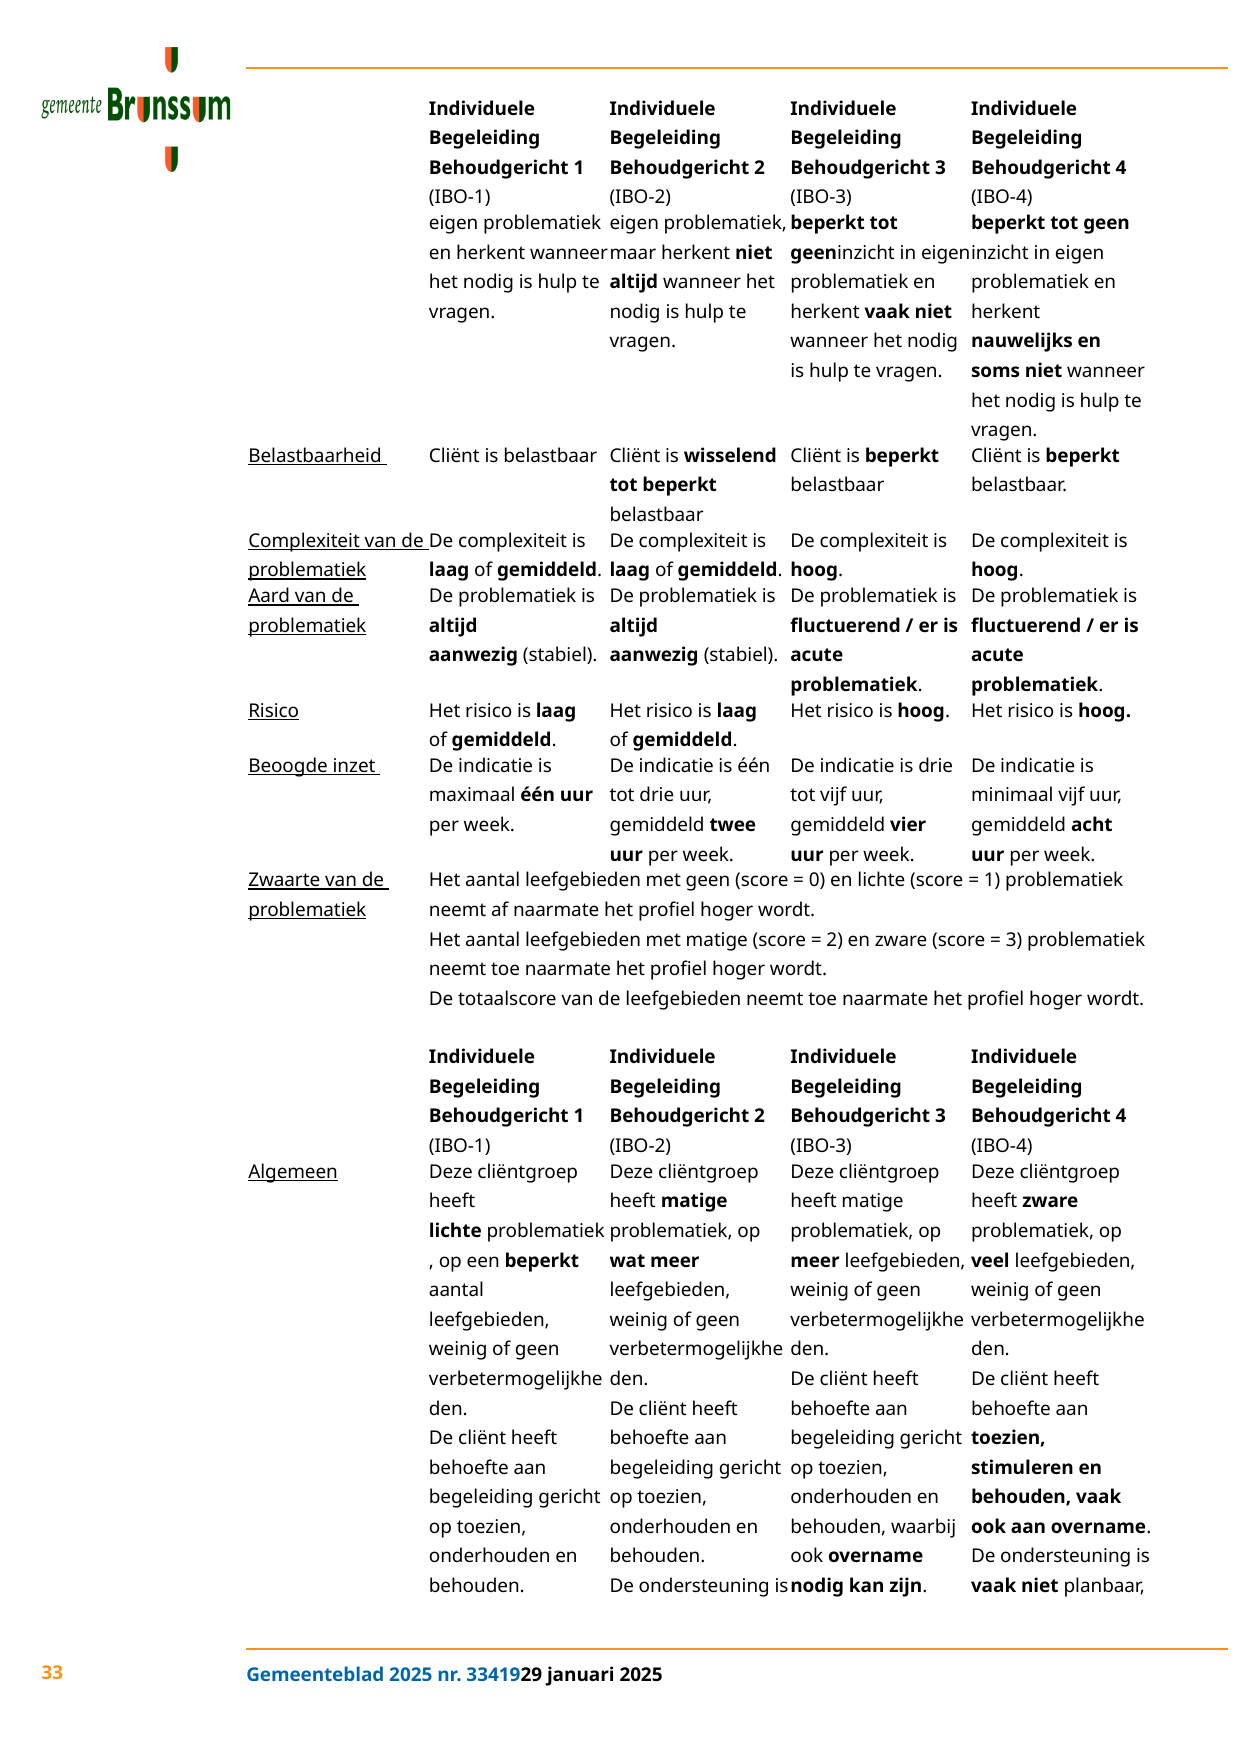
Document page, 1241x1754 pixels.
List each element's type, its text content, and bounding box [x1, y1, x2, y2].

table_cell Risico [248, 697, 429, 752]
table_cell De indicatie is minimaal vijf uur, gemiddeld acht uur per week. [971, 752, 1152, 867]
table_cell Het risico is hoog. [971, 697, 1152, 752]
table_cell Deze cliëntgroep heeft matige problematiek, op wat meer leefgebieden, weinig of geen verbetermogelijkheden. De cliënt heeft behoefte aan begeleiding gericht op toezien, onderhouden en behouden. De ondersteuning is [609, 1158, 790, 1598]
table_header Individuele Begeleiding Behoudgericht 1 (IBO-1) [429, 1044, 609, 1158]
table_cell De indicatie is drie tot vijf uur, gemiddeld vier uur per week. [790, 752, 971, 867]
table_cell Deze cliëntgroep heeft lichte problematiek, op een beperkt aantal leefgebieden, weinig of geen verbetermogelijkheden. De cliënt heeft behoefte aan begeleiding gericht op toezien, onderhouden en behouden. [429, 1158, 609, 1598]
table_cell Deze cliëntgroep heeft zware problematiek, op veel leefgebieden, weinig of geen verbetermogelijkheden. De cliënt heeft behoefte aan toezien, stimuleren en behouden, vaak ook aan overname. De ondersteuning is vaak niet planbaar, [971, 1158, 1152, 1598]
table_cell Cliënt is beperkt belastbaar. [971, 442, 1152, 527]
table_cell Cliënt is beperkt belastbaar [790, 442, 971, 527]
table_cell De problematiek is fluctuerend / er is acute problematiek. [971, 582, 1152, 697]
table_cell De problematiek is altijd aanwezig (stabiel). [429, 582, 609, 697]
table_cell De complexiteit is hoog. [971, 527, 1152, 582]
table_header Individuele Begeleiding Behoudgericht 2 (IBO-2) [609, 95, 790, 209]
table_cell Het risico is laag of gemiddeld. [609, 697, 790, 752]
table_cell De complexiteit is laag of gemiddeld. [429, 527, 609, 582]
table_header Individuele Begeleiding Behoudgericht 3 (IBO-3) [790, 1044, 971, 1158]
table_cell Complexiteit van de [248, 527, 429, 549]
table_cell Het risico is hoog. [790, 697, 971, 752]
table_cell Belastbaarheid [248, 442, 429, 527]
table_header Individuele Begeleiding Behoudgericht 4 (IBO-4) [971, 1044, 1152, 1158]
table_cell De indicatie is één tot drie uur, gemiddeld twee uur per week. [609, 752, 790, 867]
table_cell Het aantal leefgebieden met geen (score = 0) en lichte (score = 1) problematiek neemt af naarmate het profiel hoger wordt. Het aantal leefgebieden met matige (score = 2) en zware (score = 3) problematiek neemt toe naarmate het profiel hoger wordt. De totaalscore van de leefgebieden neemt toe naarmate het profiel hoger wordt. [429, 867, 1152, 1011]
table_cell Cliënt is belastbaar [429, 442, 609, 527]
table_cell De complexiteit is hoog. [790, 527, 971, 582]
table_header Individuele Begeleiding Behoudgericht 3 (IBO-3) [790, 95, 971, 209]
table_cell Aard van de problematiek [248, 582, 429, 697]
table_cell Het risico is laag of gemiddeld. [429, 697, 609, 752]
table_cell De problematiek is altijd aanwezig (stabiel). [609, 582, 790, 697]
table_header Individuele Begeleiding Behoudgericht 2 (IBO-2) [609, 1044, 790, 1158]
table_cell Zwaarte van de problematiek [248, 867, 429, 1011]
table_cell Cliënt is wisselend tot beperkt belastbaar [609, 442, 790, 527]
table_cell beperkt tot geeninzicht in eigen problematiek en herkent vaak niet wanneer het nodig is hulp te vragen. [790, 209, 971, 442]
table_cell problematiek [248, 550, 429, 582]
table_cell Deze cliëntgroep heeft matige problematiek, op meer leefgebieden, weinig of geen verbetermogelijkheden. De cliënt heeft behoefte aan begeleiding gericht op toezien, onderhouden en behouden, waarbij ook overname nodig kan zijn. [790, 1158, 971, 1598]
table_cell Beoogde inzet [248, 752, 429, 867]
table_header [248, 95, 429, 209]
table_header [248, 1044, 429, 1158]
table_cell eigen problematiek en herkent wanneer het nodig is hulp te vragen. [429, 209, 609, 442]
table_cell eigen problematiek, maar herkent niet altijd wanneer het nodig is hulp te vragen. [609, 209, 790, 442]
table_cell De complexiteit is laag of gemiddeld. [609, 527, 790, 582]
table_cell De indicatie is maximaal één uur per week. [429, 752, 609, 867]
picture [41, 47, 231, 172]
table_cell [248, 209, 429, 442]
table_cell De problematiek is fluctuerend / er is acute problematiek. [790, 582, 971, 697]
table_header Individuele Begeleiding Behoudgericht 4 (IBO-4) [971, 95, 1152, 209]
table_header Individuele Begeleiding Behoudgericht 1 (IBO-1) [429, 95, 609, 209]
table_cell Algemeen [248, 1158, 429, 1598]
table_cell beperkt tot geen inzicht in eigen problematiek en herkent nauwelijks en soms niet wanneer het nodig is hulp te vragen. [971, 209, 1152, 442]
